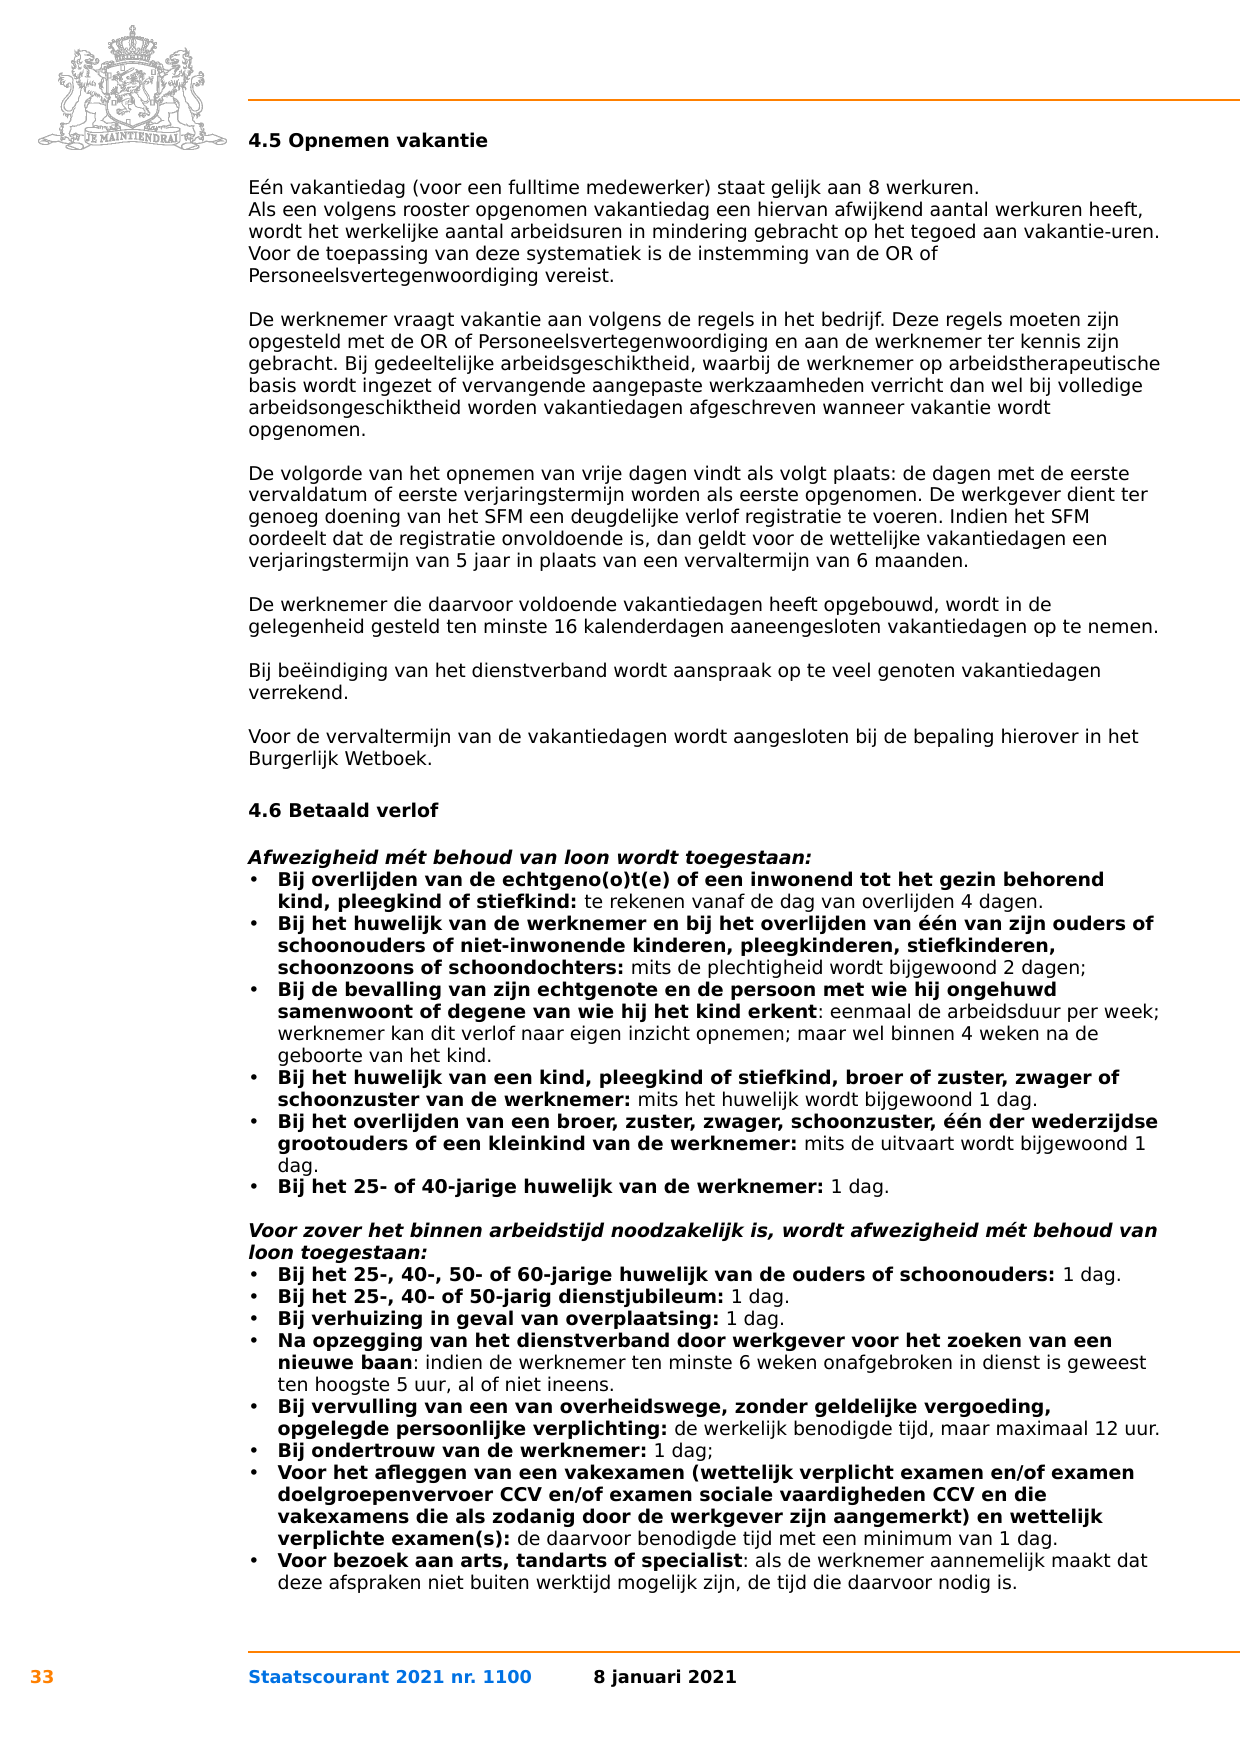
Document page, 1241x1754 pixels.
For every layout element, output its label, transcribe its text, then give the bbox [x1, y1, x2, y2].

text • Bij het 25-, 40-, 50- of 60-jarige huwelijk van de ouders of schoonouders: 1 dag. [248, 1264, 1163, 1286]
picture [38, 25, 227, 150]
text • Bij ondertrouw van de werknemer: 1 dag; [248, 1440, 1163, 1462]
text De volgorde van het opnemen van vrije dagen vindt als volgt plaats: de dagen met de eerste vervaldatum of eerste verjaringstermijn worden als eerste opgenomen. De werkgever dient ter genoeg doening van het SFM een deugdelijke verlof registratie te voeren. Indien het SFM oordeelt dat de registratie onvoldoende is, dan geldt voor de wettelijke vakantiedagen een verjaringstermijn van 5 jaar in plaats van een vervaltermijn van 6 maanden. [248, 462, 1163, 572]
text • Voor bezoek aan arts, tandarts of specialist: als de werknemer aannemelijk maakt dat deze afspraken niet buiten werktijd mogelijk zijn, de tijd die daarvoor nodig is. [248, 1550, 1163, 1594]
text • Bij het huwelijk van een kind, pleegkind of stiefkind, broer of zuster, zwager of schoonzuster van de werknemer: mits het huwelijk wordt bijgewoond 1 dag. [248, 1067, 1163, 1111]
text Eén vakantiedag (voor een fulltime medewerker) staat gelijk aan 8 werkuren. [248, 177, 1163, 199]
text Afwezigheid mét behoud van loon wordt toegestaan: [248, 847, 1163, 869]
text De werknemer die daarvoor voldoende vakantiedagen heeft opgebouwd, wordt in de gelegenheid gesteld ten minste 16 kalenderdagen aaneengesloten vakantiedagen op te nemen. [248, 594, 1163, 638]
text • Bij verhuizing in geval van overplaatsing: 1 dag. [248, 1308, 1163, 1330]
subtitle 4.5 Opnemen vakantie [248, 130, 1163, 152]
text • Bij overlijden van de echtgeno(o)t(e) of een inwonend tot het gezin behorend kind, pleegkind of stiefkind: te rekenen vanaf de dag van overlijden 4 dagen. [248, 869, 1163, 913]
text • Bij vervulling van een van overheidswege, zonder geldelijke vergoeding, opgelegde persoonlijke verplichting: de werkelijk benodigde tijd, maar maximaal 12 uur. [248, 1396, 1163, 1440]
text • Bij de bevalling van zijn echtgenote en de persoon met wie hij ongehuwd samenwoont of degene van wie hij het kind erkent: eenmaal de arbeidsduur per week; werknemer kan dit verlof naar eigen inzicht opnemen; maar wel binnen 4 weken na de geboorte van het kind. [248, 979, 1163, 1067]
text • Bij het 25-, 40- of 50-jarig dienstjubileum: 1 dag. [248, 1286, 1163, 1308]
text • Bij het 25- of 40-jarige huwelijk van de werknemer: 1 dag. [248, 1176, 1163, 1198]
text De werknemer vraagt vakantie aan volgens de regels in het bedrijf. Deze regels moeten zijn opgesteld met de OR of Personeelsvertegenwoordiging en aan de werknemer ter kennis zijn gebracht. Bij gedeeltelijke arbeidsgeschiktheid, waarbij de werknemer op arbeidstherapeutische basis wordt ingezet of vervangende aangepaste werkzaamheden verricht dan wel bij volledige arbeidsongeschiktheid worden vakantiedagen afgeschreven wanneer vakantie wordt opgenomen. [248, 309, 1163, 441]
text • Voor het afleggen van een vakexamen (wettelijk verplicht examen en/of examen doelgroepenvervoer CCV en/of examen sociale vaardigheden CCV en die vakexamens die als zodanig door de werkgever zijn aangemerkt) en wettelijk verplichte examen(s): de daarvoor benodigde tijd met een minimum van 1 dag. [248, 1462, 1163, 1550]
text Voor zover het binnen arbeidstijd noodzakelijk is, wordt afwezigheid mét behoud van loon toegestaan: [248, 1220, 1163, 1264]
text Voor de toepassing van deze systematiek is de instemming van de OR of Personeelsvertegenwoordiging vereist. [248, 243, 1163, 287]
subtitle 4.6 Betaald verlof [248, 800, 1163, 822]
text Als een volgens rooster opgenomen vakantiedag een hiervan afwijkend aantal werkuren heeft, wordt het werkelijke aantal arbeidsuren in mindering gebracht op het tegoed aan vakantie-uren. [248, 199, 1163, 243]
text Bij beëindiging van het dienstverband wordt aanspraak op te veel genoten vakantiedagen verrekend. [248, 660, 1163, 704]
text • Bij het overlijden van een broer, zuster, zwager, schoonzuster, één der wederzijdse grootouders of een kleinkind van de werknemer: mits de uitvaart wordt bijgewoond 1 dag. [248, 1111, 1163, 1176]
text Voor de vervaltermijn van de vakantiedagen wordt aangesloten bij de bepaling hierover in het Burgerlijk Wetboek. [248, 726, 1163, 770]
text • Bij het huwelijk van de werknemer en bij het overlijden van één van zijn ouders of schoonouders of niet-inwonende kinderen, pleegkinderen, stiefkinderen, schoonzoons of schoondochters: mits de plechtigheid wordt bijgewoond 2 dagen; [248, 913, 1163, 979]
text • Na opzegging van het dienstverband door werkgever voor het zoeken van een nieuwe baan: indien de werknemer ten minste 6 weken onafgebroken in dienst is geweest ten hoogste 5 uur, al of niet ineens. [248, 1330, 1163, 1396]
